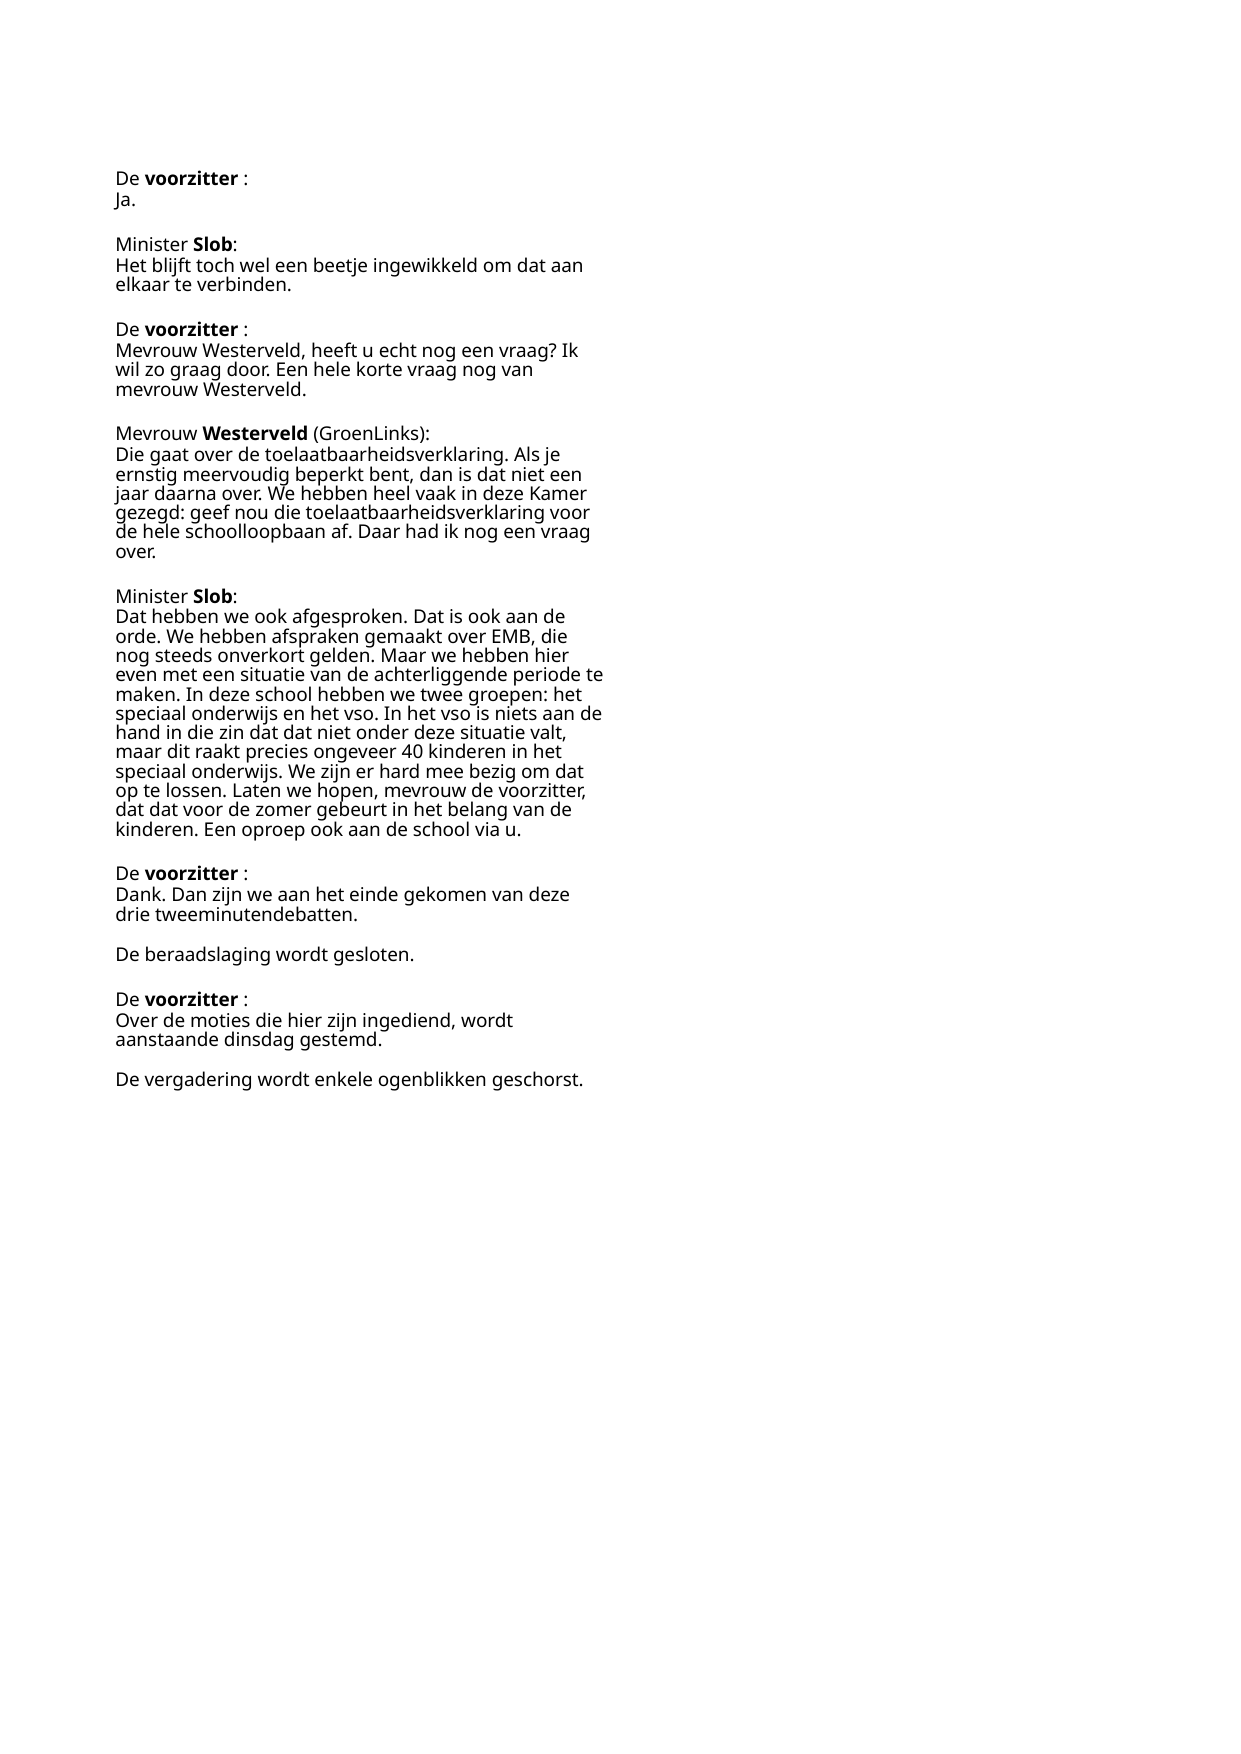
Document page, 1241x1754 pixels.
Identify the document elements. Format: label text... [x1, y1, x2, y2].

text Dank. Dan zijn we aan het einde gekomen van deze drie tweeminutendebatten. [115, 886, 605, 925]
text De voorzitter : [115, 986, 605, 1012]
text Die gaat over de toelaatbaarheidsverklaring. Als je ernstig meervoudig beperkt bent, dan is dat niet een jaar daarna over. We hebben heel vaak in deze Kamer gezegd: geef nou die toelaatbaarheidsverklaring voor de hele schoolloopbaan af. Daar had ik nog een vraag over. [115, 446, 605, 562]
text Over de moties die hier zijn ingediend, wordt aanstaande dinsdag gestemd. [115, 1012, 605, 1050]
text Mevrouw Westerveld (GroenLinks): [115, 421, 605, 446]
text Minister Slob: [115, 231, 605, 257]
text Ja. [115, 191, 605, 210]
text Dat hebben we ook afgesproken. Dat is ook aan de orde. We hebben afspraken gemaakt over EMB, die nog steeds onverkort gelden. Maar we hebben hier even met een situatie van de achterliggende periode te maken. In deze school hebben we twee groepen: het speciaal onderwijs en het vso. In het vso is niets aan de hand in die zin dat dat niet onder deze situatie valt, maar dit raakt precies ongeveer 40 kinderen in het speciaal onderwijs. We zijn er hard mee bezig om dat op te lossen. Laten we hopen, mevrouw de voorzitter, dat dat voor de zomer gebeurt in het belang van de kinderen. Een oproep ook aan de school via u. [115, 608, 605, 840]
text De vergadering wordt enkele ogenblikken geschorst. [115, 1071, 605, 1090]
text De voorzitter : [115, 165, 605, 191]
text De voorzitter : [115, 316, 605, 342]
text Minister Slob: [115, 583, 605, 608]
text De beraadslaging wordt gesloten. [115, 946, 605, 965]
text Het blijft toch wel een beetje ingewikkeld om dat aan elkaar te verbinden. [115, 257, 605, 295]
text De voorzitter : [115, 861, 605, 886]
text Mevrouw Westerveld, heeft u echt nog een vraag? Ik wil zo graag door. Een hele korte vraag nog van mevrouw Westerveld. [115, 342, 605, 400]
